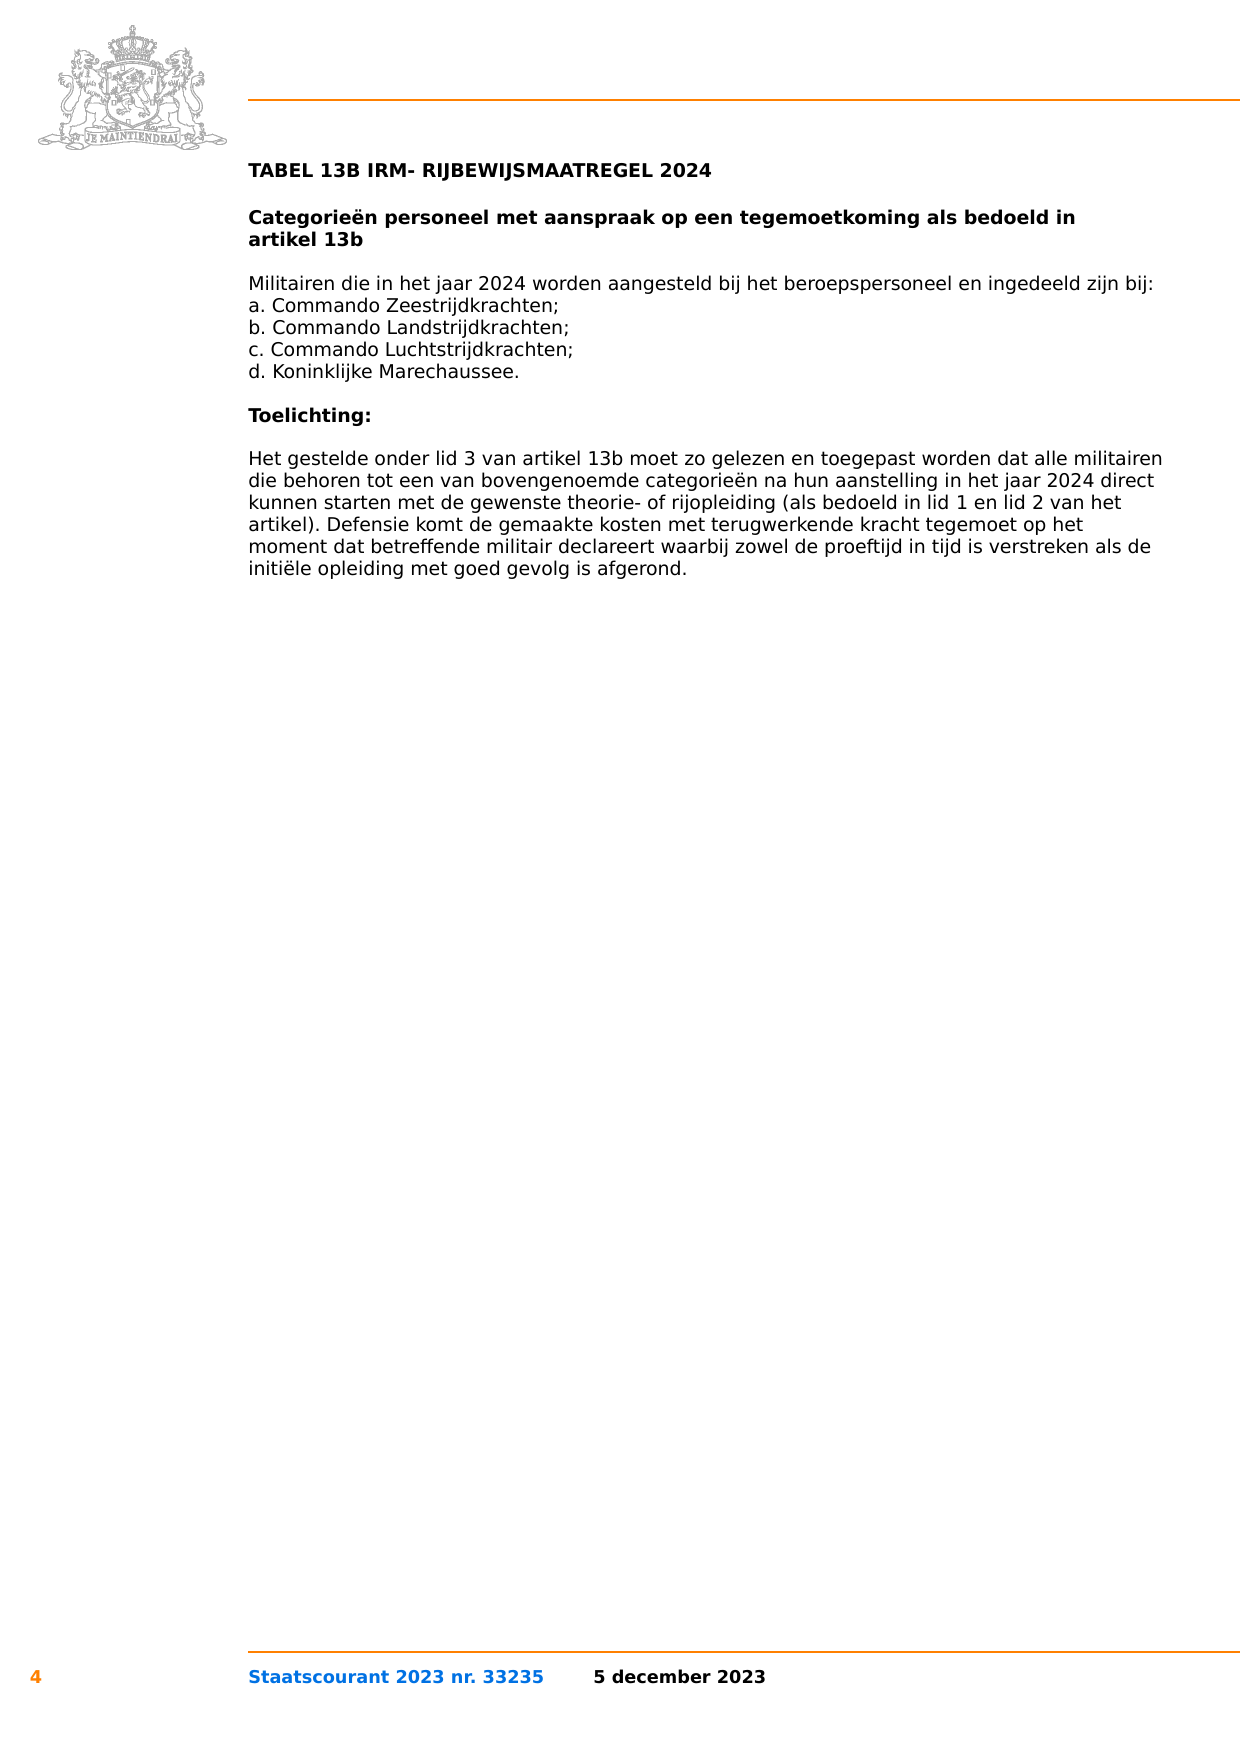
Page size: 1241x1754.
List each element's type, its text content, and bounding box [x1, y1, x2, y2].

subtitle TABEL 13B IRM- RIJBEWIJSMAATREGEL 2024 [248, 160, 1163, 182]
text a. Commando Zeestrijdkrachten; [248, 295, 1163, 317]
text b. Commando Landstrijdkrachten; [248, 317, 1163, 339]
text Militairen die in het jaar 2024 worden aangesteld bij het beroepspersoneel en ingedeeld zijn bij: [248, 273, 1163, 295]
subtitle Categorieën personeel met aanspraak op een tegemoetkoming als bedoeld in artikel 13b [248, 207, 1163, 251]
picture [38, 25, 227, 150]
text Het gestelde onder lid 3 van artikel 13b moet zo gelezen en toegepast worden dat alle militairen die behoren tot een van bovengenoemde categorieën na hun aanstelling in het jaar 2024 direct kunnen starten met de gewenste theorie- of rijopleiding (als bedoeld in lid 1 en lid 2 van het artikel). Defensie komt de gemaakte kosten met terugwerkende kracht tegemoet op het moment dat betreffende militair declareert waarbij zowel de proeftijd in tijd is verstreken als de initiële opleiding met goed gevolg is afgerond. [248, 448, 1163, 580]
text Toelichting: [248, 404, 1163, 426]
text c. Commando Luchtstrijdkrachten; [248, 339, 1163, 361]
text d. Koninklijke Marechaussee. [248, 361, 1163, 383]
